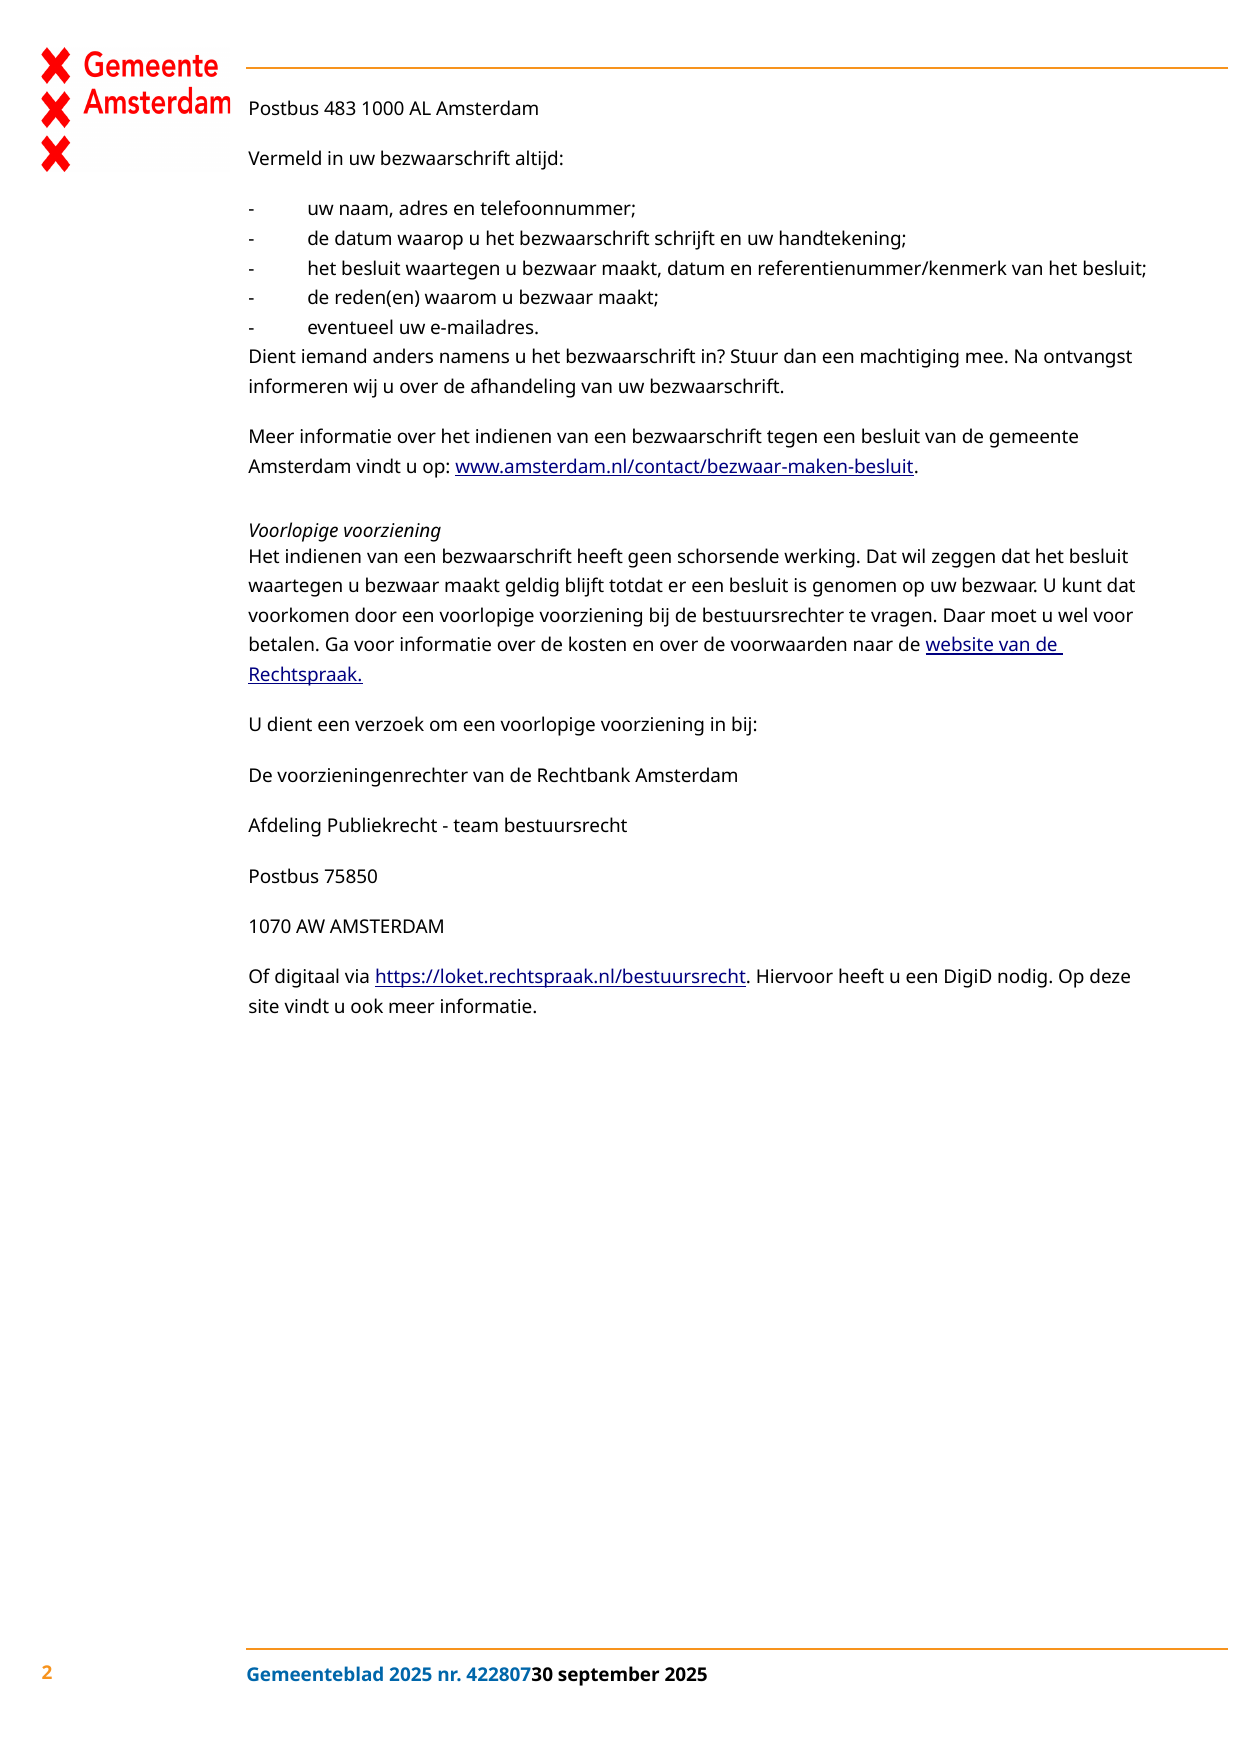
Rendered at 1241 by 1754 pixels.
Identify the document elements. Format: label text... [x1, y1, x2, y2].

text 1070 AW AMSTERDAM [248, 913, 1152, 939]
picture [41, 47, 231, 172]
list de datum waarop u het bezwaarschrift schrijft en uw handtekening; [248, 225, 1152, 251]
text Afdeling Publiekrecht - team bestuursrecht [248, 812, 1152, 838]
list uw naam, adres en telefoonnummer; [248, 196, 1152, 221]
text Postbus 75850 [248, 863, 1152, 888]
list het besluit waartegen u bezwaar maakt, datum en referentienummer/kenmerk van het besluit; [248, 255, 1152, 281]
list de reden(en) waarom u bezwaar maakt; [248, 284, 1152, 310]
text Meer informatie over het indienen van een bezwaarschrift tegen een besluit van de gemeente Amsterdam vindt u op: www.amsterdam.nl/contact/bezwaar-maken-besluit. [248, 423, 1152, 479]
list eventueel uw e-mailadres. [248, 314, 1152, 340]
text Dient iemand anders namens u het bezwaarschrift in? Stuur dan een machtiging mee. Na ontvangst informeren wij u over de afhandeling van uw bezwaarschrift. [248, 343, 1152, 399]
text De voorzieningenrechter van de Rechtbank Amsterdam [248, 762, 1152, 788]
text Of digitaal via https://loket.rechtspraak.nl/bestuursrecht. Hiervoor heeft u een DigiD nodig. Op deze site vindt u ook meer informatie. [248, 964, 1152, 1019]
text Vermeld in uw bezwaarschrift altijd: [248, 145, 1152, 171]
text Postbus 483 1000 AL Amsterdam [248, 95, 1152, 121]
text Voorlopige voorziening [248, 517, 1152, 543]
text Het indienen van een bezwaarschrift heeft geen schorsende werking. Dat wil zeggen dat het besluit waartegen u bezwaar maakt geldig blijft totdat er een besluit is genomen op uw bezwaar. U kunt dat voorkomen door een voorlopige voorziening bij de bestuursrechter te vragen. Daar moet u wel voor betalen. Ga voor informatie over de kosten en over de voorwaarden naar de website van de Rechtspraak. [248, 543, 1152, 687]
text U dient een verzoek om een voorlopige voorziening in bij: [248, 712, 1152, 737]
